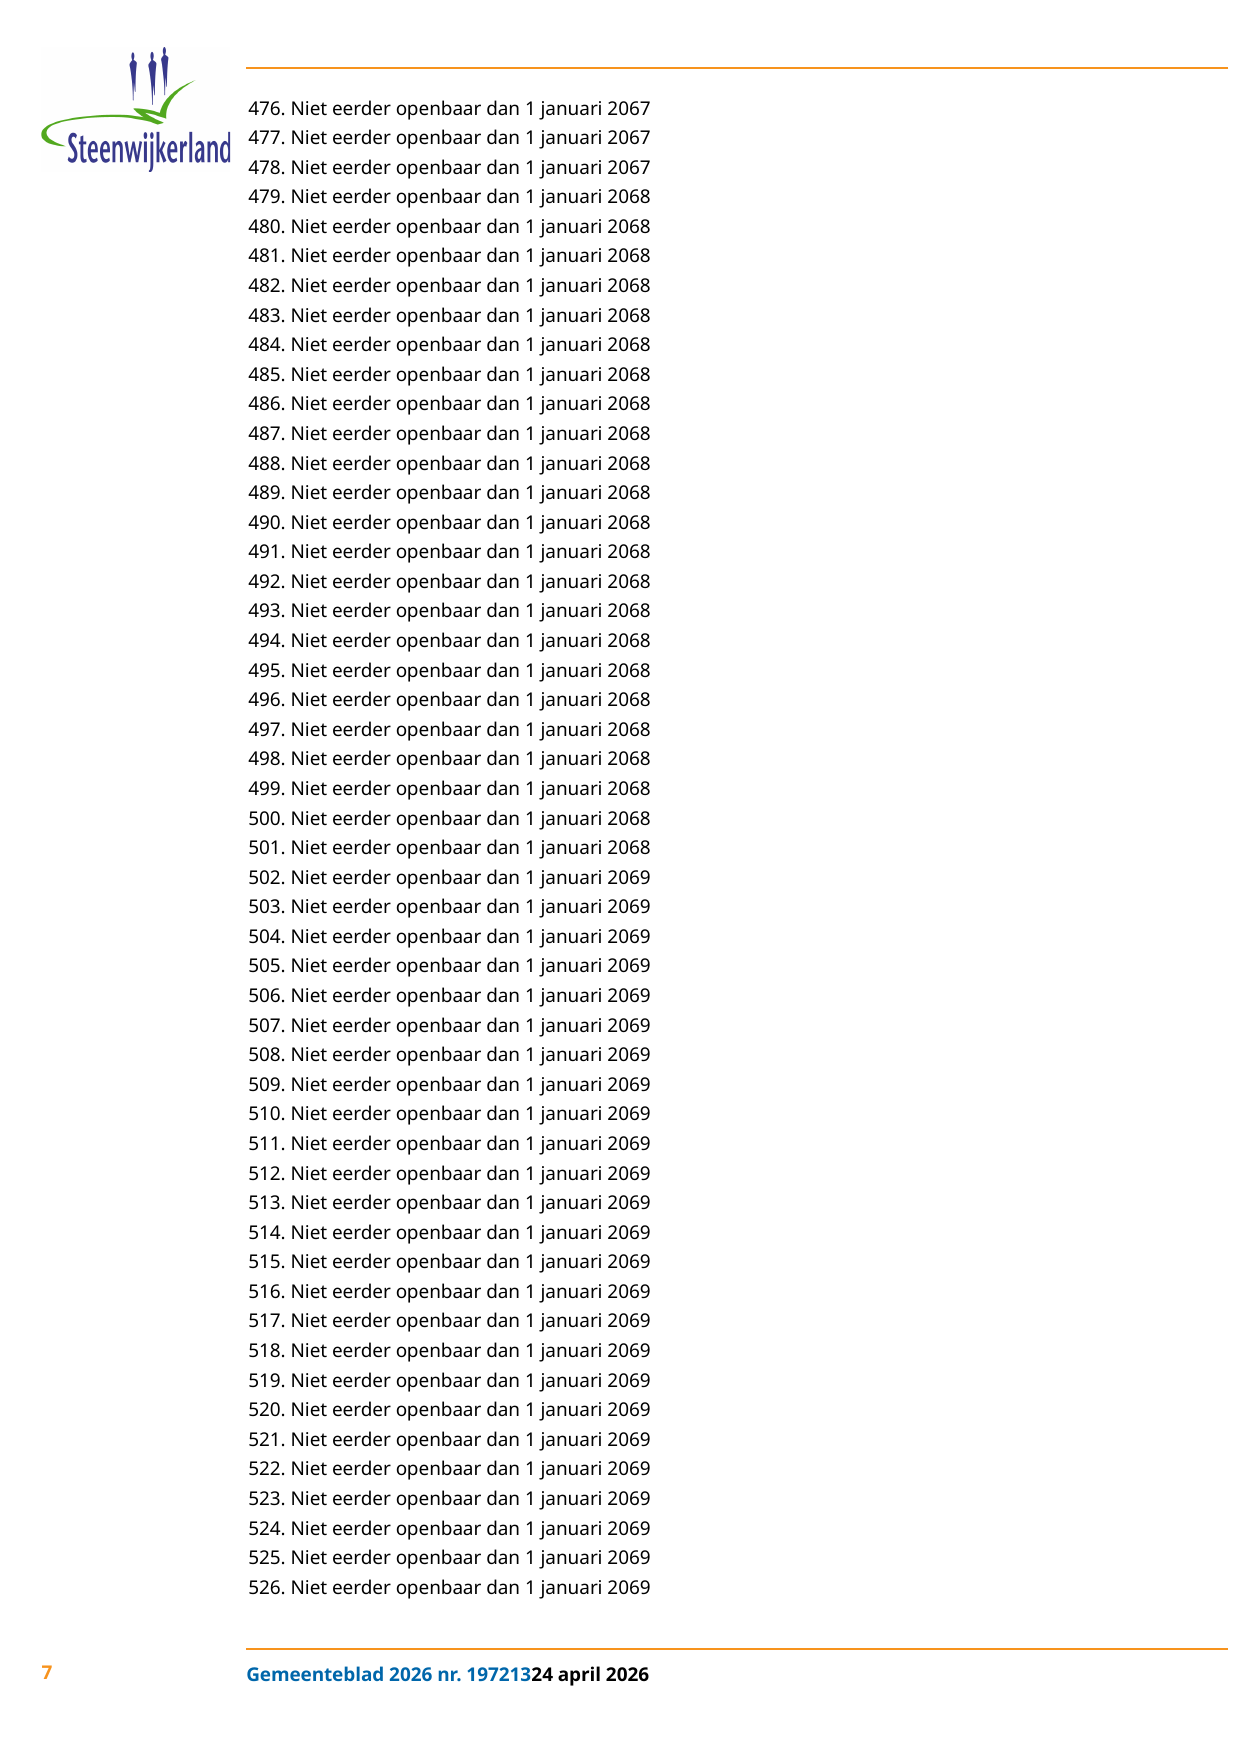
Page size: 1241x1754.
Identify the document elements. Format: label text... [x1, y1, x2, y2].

text 489. Niet eerder openbaar dan 1 januari 2068 [248, 479, 1152, 505]
text 520. Niet eerder openbaar dan 1 januari 2069 [248, 1396, 1152, 1422]
text 525. Niet eerder openbaar dan 1 januari 2069 [248, 1544, 1152, 1570]
text 506. Niet eerder openbaar dan 1 januari 2069 [248, 982, 1152, 1008]
text 526. Niet eerder openbaar dan 1 januari 2069 [248, 1574, 1152, 1600]
text 490. Niet eerder openbaar dan 1 januari 2068 [248, 509, 1152, 535]
text 514. Niet eerder openbaar dan 1 januari 2069 [248, 1219, 1152, 1245]
text 521. Niet eerder openbaar dan 1 januari 2069 [248, 1426, 1152, 1452]
text 499. Niet eerder openbaar dan 1 januari 2068 [248, 775, 1152, 801]
text 491. Niet eerder openbaar dan 1 januari 2068 [248, 538, 1152, 564]
text 516. Niet eerder openbaar dan 1 januari 2069 [248, 1278, 1152, 1304]
text 519. Niet eerder openbaar dan 1 januari 2069 [248, 1367, 1152, 1393]
text 502. Niet eerder openbaar dan 1 januari 2069 [248, 864, 1152, 890]
text 479. Niet eerder openbaar dan 1 januari 2068 [248, 183, 1152, 209]
text 492. Niet eerder openbaar dan 1 januari 2068 [248, 568, 1152, 594]
text 494. Niet eerder openbaar dan 1 januari 2068 [248, 627, 1152, 653]
text 486. Niet eerder openbaar dan 1 januari 2068 [248, 391, 1152, 416]
text 500. Niet eerder openbaar dan 1 januari 2068 [248, 805, 1152, 831]
text 478. Niet eerder openbaar dan 1 januari 2067 [248, 154, 1152, 180]
text 517. Niet eerder openbaar dan 1 januari 2069 [248, 1308, 1152, 1333]
text 512. Niet eerder openbaar dan 1 januari 2069 [248, 1160, 1152, 1186]
text 515. Niet eerder openbaar dan 1 januari 2069 [248, 1248, 1152, 1274]
text 493. Niet eerder openbaar dan 1 januari 2068 [248, 598, 1152, 623]
text 501. Niet eerder openbaar dan 1 januari 2068 [248, 834, 1152, 860]
text 504. Niet eerder openbaar dan 1 januari 2069 [248, 923, 1152, 949]
text 497. Niet eerder openbaar dan 1 januari 2068 [248, 716, 1152, 742]
text 477. Niet eerder openbaar dan 1 januari 2067 [248, 124, 1152, 150]
text 488. Niet eerder openbaar dan 1 januari 2068 [248, 450, 1152, 476]
text 481. Niet eerder openbaar dan 1 januari 2068 [248, 243, 1152, 268]
picture [41, 47, 231, 172]
text 510. Niet eerder openbaar dan 1 januari 2069 [248, 1101, 1152, 1126]
text 482. Niet eerder openbaar dan 1 januari 2068 [248, 272, 1152, 298]
text 498. Niet eerder openbaar dan 1 januari 2068 [248, 746, 1152, 771]
text 513. Niet eerder openbaar dan 1 januari 2069 [248, 1189, 1152, 1215]
text 484. Niet eerder openbaar dan 1 januari 2068 [248, 331, 1152, 357]
text 508. Niet eerder openbaar dan 1 januari 2069 [248, 1041, 1152, 1067]
text 476. Niet eerder openbaar dan 1 januari 2067 [248, 95, 1152, 121]
text 483. Niet eerder openbaar dan 1 januari 2068 [248, 302, 1152, 328]
text 509. Niet eerder openbaar dan 1 januari 2069 [248, 1071, 1152, 1097]
text 518. Niet eerder openbaar dan 1 januari 2069 [248, 1337, 1152, 1363]
text 485. Niet eerder openbaar dan 1 januari 2068 [248, 361, 1152, 387]
text 503. Niet eerder openbaar dan 1 januari 2069 [248, 893, 1152, 919]
text 507. Niet eerder openbaar dan 1 januari 2069 [248, 1012, 1152, 1038]
text 487. Niet eerder openbaar dan 1 januari 2068 [248, 420, 1152, 446]
text 511. Niet eerder openbaar dan 1 januari 2069 [248, 1130, 1152, 1156]
text 524. Niet eerder openbaar dan 1 januari 2069 [248, 1515, 1152, 1541]
text 496. Niet eerder openbaar dan 1 januari 2068 [248, 686, 1152, 712]
text 495. Niet eerder openbaar dan 1 januari 2068 [248, 657, 1152, 683]
text 480. Niet eerder openbaar dan 1 januari 2068 [248, 213, 1152, 239]
text 522. Niet eerder openbaar dan 1 januari 2069 [248, 1456, 1152, 1481]
text 523. Niet eerder openbaar dan 1 januari 2069 [248, 1485, 1152, 1511]
text 505. Niet eerder openbaar dan 1 januari 2069 [248, 953, 1152, 978]
